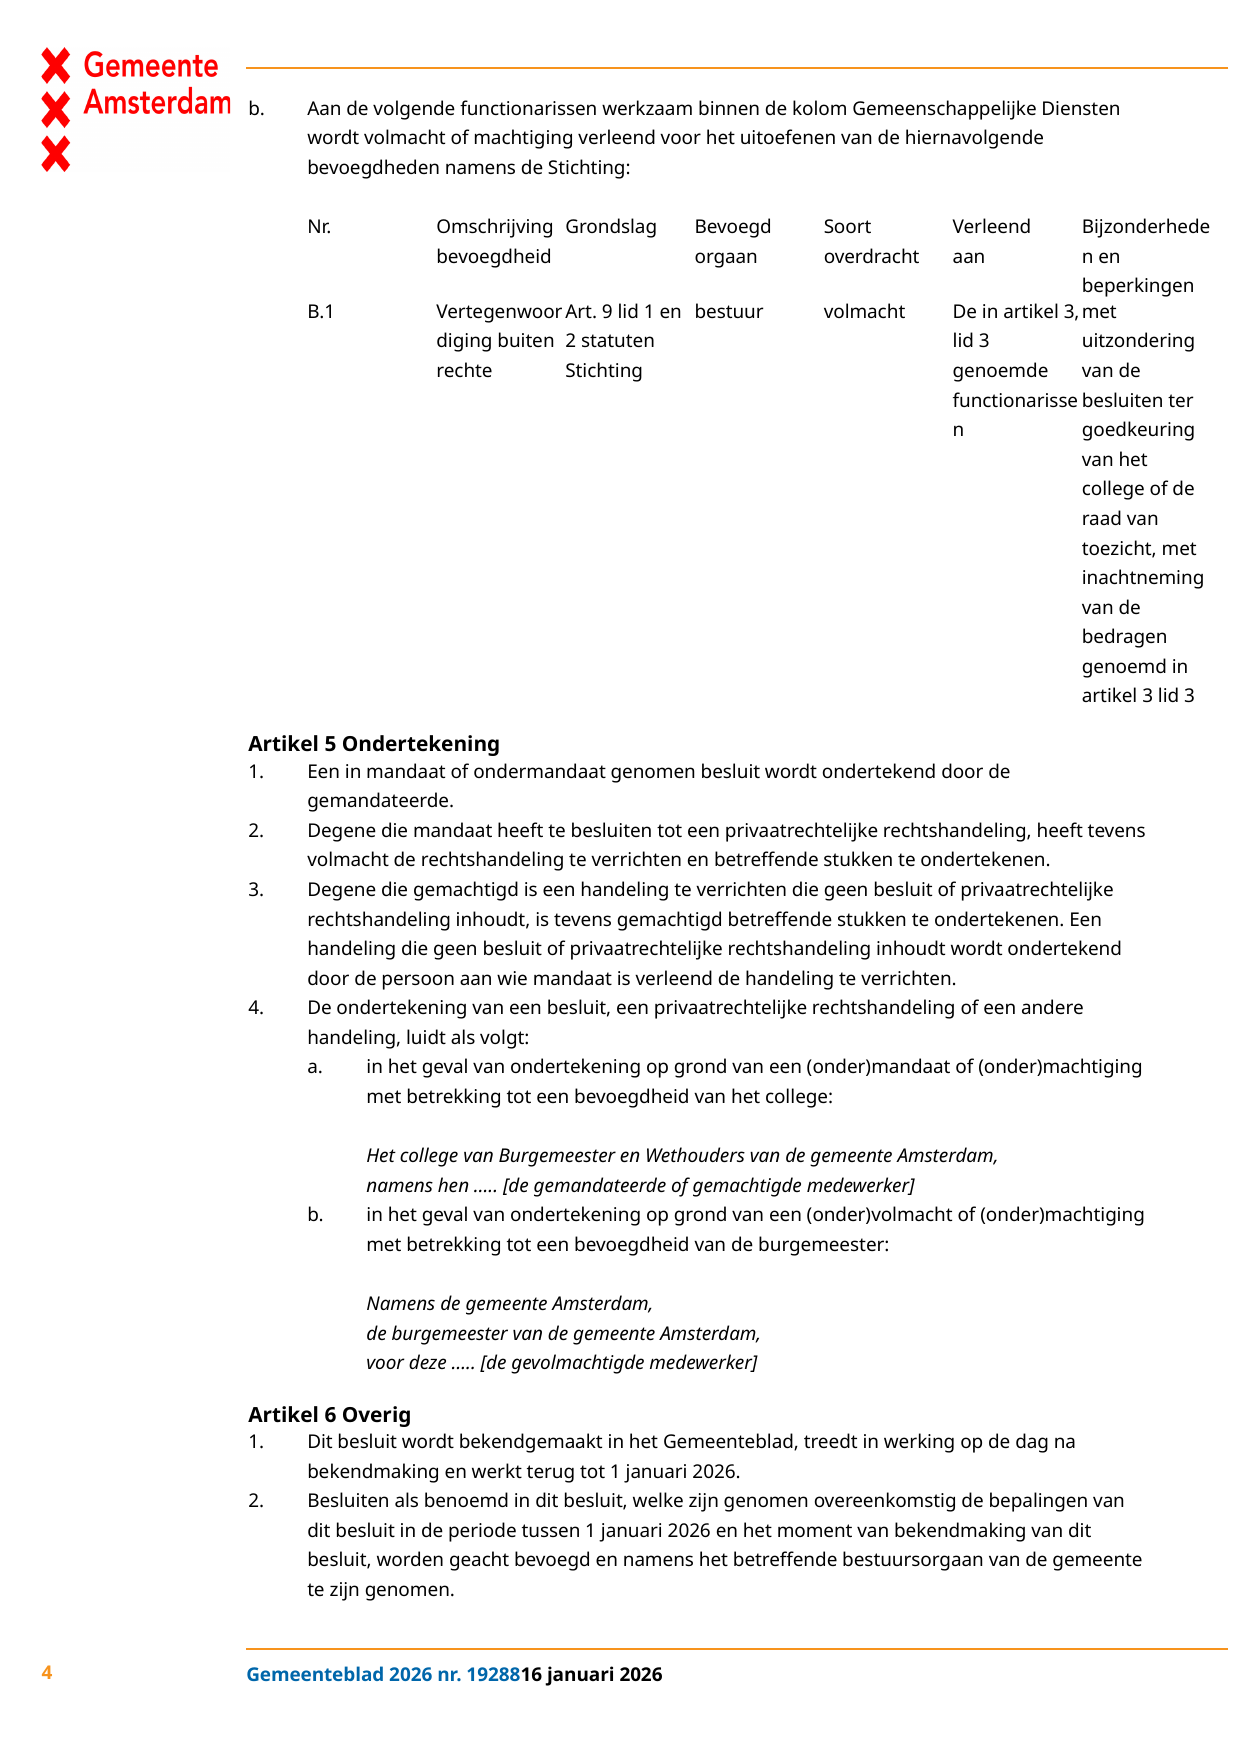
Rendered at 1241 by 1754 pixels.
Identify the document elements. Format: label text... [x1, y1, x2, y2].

list voor deze ….. [de gevolmachtigde medewerker] [307, 1349, 1152, 1375]
list Het college van Burgemeester en Wethouders van de gemeente Amsterdam, [307, 1142, 1152, 1168]
table_header Bevoegd orgaan [694, 213, 823, 298]
table_header Bijzonderheden en beperkingen [1082, 213, 1211, 298]
table_header Grondslag [565, 213, 694, 298]
text Artikel 6 Overig [248, 1400, 1152, 1428]
table_cell Art. 9 lid 1 en 2 statuten Stichting [565, 298, 694, 708]
table_cell bestuur [694, 298, 823, 708]
list Besluiten als benoemd in dit besluit, welke zijn genomen overeenkomstig de bepalingen van dit besluit in de periode tussen 1 januari 2026 en het moment van bekendmaking van dit besluit, worden geacht bevoegd en namens het betreffende bestuursorgaan van de gemeente te zijn genomen. [248, 1487, 1152, 1602]
table_cell Vertegenwoordiging buiten rechte [436, 298, 565, 708]
list namens hen ….. [de gemandateerde of gemachtigde medewerker] [307, 1172, 1152, 1198]
table_cell met uitzondering van de besluiten ter goedkeuring van het college of de raad van toezicht, met inachtneming van de bedragen genoemd in artikel 3 lid 3 [1082, 298, 1211, 708]
table_header Omschrijving bevoegdheid [436, 213, 565, 298]
list in het geval van ondertekening op grond van een (onder)mandaat of (onder)machtiging met betrekking tot een bevoegdheid van het college: [307, 1054, 1152, 1109]
list in het geval van ondertekening op grond van een (onder)volmacht of (onder)machtiging met betrekking tot een bevoegdheid van de burgemeester: [307, 1202, 1152, 1257]
text Artikel 5 Ondertekening [248, 729, 1152, 758]
table_cell De in artikel 3, lid 3 genoemde functionarissen [953, 298, 1082, 708]
list Degene die mandaat heeft te besluiten tot een privaatrechtelijke rechtshandeling, heeft tevens volmacht de rechtshandeling te verrichten en betreffende stukken te ondertekenen. [248, 817, 1152, 872]
table_header Verleend aan [953, 213, 1082, 298]
table_header Soort overdracht [824, 213, 952, 298]
table_cell B.1 [307, 298, 436, 708]
list de burgemeester van de gemeente Amsterdam, [307, 1320, 1152, 1346]
table_header Nr. [307, 213, 436, 298]
list Degene die gemachtigd is een handeling te verrichten die geen besluit of privaatrechtelijke rechtshandeling inhoudt, is tevens gemachtigd betreffende stukken te ondertekenen. Een handeling die geen besluit of privaatrechtelijke rechtshandeling inhoudt wordt ondertekend door de persoon aan wie mandaat is verleend de handeling te verrichten. [248, 876, 1152, 991]
list Dit besluit wordt bekendgemaakt in het Gemeenteblad, treedt in werking op de dag na bekendmaking en werkt terug tot 1 januari 2026. [248, 1428, 1152, 1484]
table_cell volmacht [824, 298, 952, 708]
list Aan de volgende functionarissen werkzaam binnen de kolom Gemeenschappelijke Diensten wordt volmacht of machtiging verleend voor het uitoefenen van de hiernavolgende bevoegdheden namens de Stichting: [248, 95, 1152, 180]
list De ondertekening van een besluit, een privaatrechtelijke rechtshandeling of een andere handeling, luidt als volgt: [248, 994, 1152, 1050]
list Namens de gemeente Amsterdam, [307, 1290, 1152, 1316]
picture [41, 47, 231, 172]
list Een in mandaat of ondermandaat genomen besluit wordt ondertekend door de gemandateerde. [248, 758, 1152, 813]
